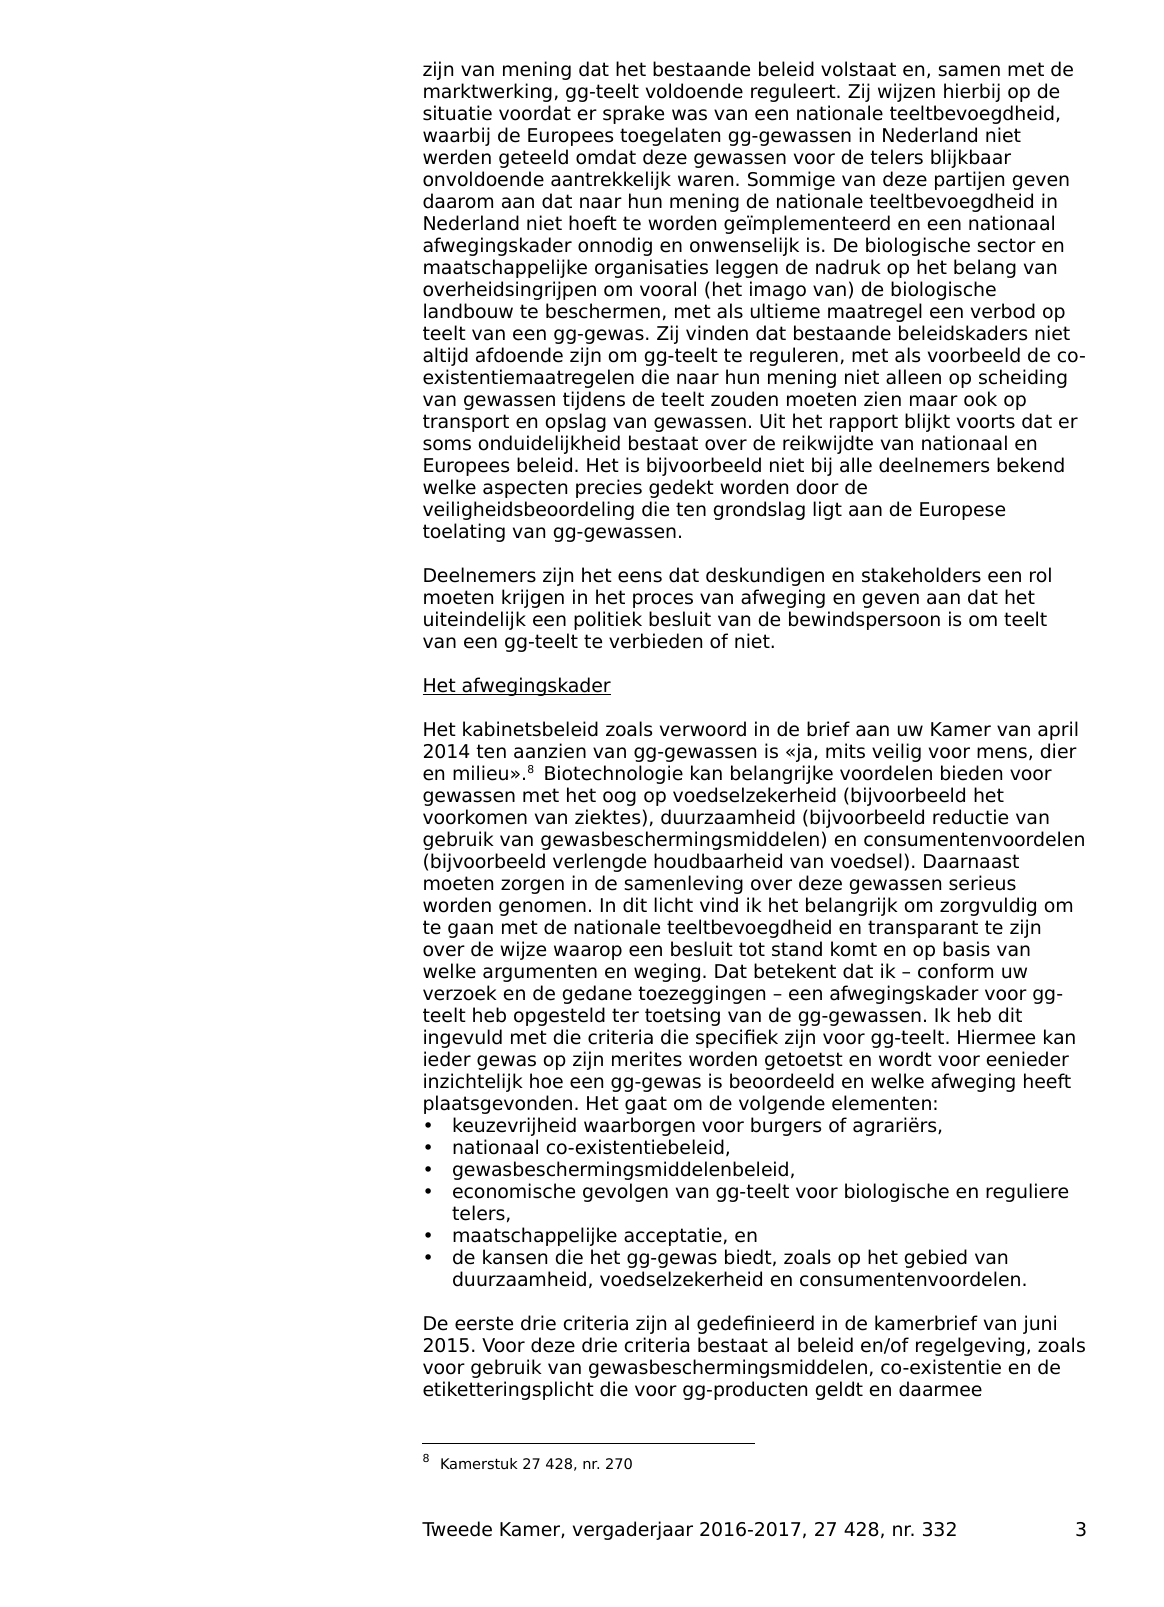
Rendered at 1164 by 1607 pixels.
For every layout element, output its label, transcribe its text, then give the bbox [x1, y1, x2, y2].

text Het kabinetsbeleid zoals verwoord in de brief aan uw Kamer van april 2014 ten aanzien van gg-gewassen is «ja, mits veilig voor mens, dier en milieu». Biotechnologie kan belangrijke voordelen bieden voor gewassen met het oog op voedselzekerheid (bijvoorbeeld het voorkomen van ziektes), duurzaamheid (bijvoorbeeld reductie van gebruik van gewasbeschermingsmiddelen) en consumentenvoordelen (bijvoorbeeld verlengde houdbaarheid van voedsel). Daarnaast moeten zorgen in de samenleving over deze gewassen serieus worden genomen. In dit licht vind ik het belangrijk om zorgvuldig om te gaan met de nationale teeltbevoegdheid en transparant te zijn over de wijze waarop een besluit tot stand komt en op basis van welke argumenten en weging. Dat betekent dat ik – conform uw verzoek en de gedane toezeggingen – een afwegingskader voor gg-teelt heb opgesteld ter toetsing van de gg-gewassen. Ik heb dit ingevuld met die criteria die specifiek zijn voor gg-teelt. Hiermee kan ieder gewas op zijn merites worden getoetst en wordt voor eenieder inzichtelijk hoe een gg-gewas is beoordeeld en welke afweging heeft plaatsgevonden. Het gaat om de volgende elementen: [422, 719, 1087, 1115]
text De eerste drie criteria zijn al gedefinieerd in de kamerbrief van juni 2015. Voor deze drie criteria bestaat al beleid en/of regelgeving, zoals voor gebruik van gewasbeschermingsmiddelen, co-existentie en de etiketteringsplicht die voor gg-producten geldt en daarmee [422, 1313, 1087, 1401]
text Deelnemers zijn het eens dat deskundigen en stakeholders een rol moeten krijgen in het proces van afweging en geven aan dat het uiteindelijk een politiek besluit van de bewindspersoon is om teelt van een gg-teelt te verbieden of niet. [422, 565, 1087, 653]
text • keuzevrijheid waarborgen voor burgers of agrariërs, [422, 1115, 1087, 1137]
subtitle Het afwegingskader [422, 675, 1087, 697]
text • de kansen die het gg-gewas biedt, zoals op het gebied van duurzaamheid, voedselzekerheid en consumentenvoordelen. [422, 1247, 1087, 1291]
text • maatschappelijke acceptatie, en [422, 1224, 1087, 1247]
text • economische gevolgen van gg-teelt voor biologische en reguliere telers, [422, 1181, 1087, 1224]
text Kamerstuk 27 428, nr. 270 [422, 1452, 1087, 1474]
text • gewasbeschermingsmiddelenbeleid, [422, 1159, 1087, 1181]
text zijn van mening dat het bestaande beleid volstaat en, samen met de marktwerking, gg-teelt voldoende reguleert. Zij wijzen hierbij op de situatie voordat er sprake was van een nationale teeltbevoegdheid, waarbij de Europees toegelaten gg-gewassen in Nederland niet werden geteeld omdat deze gewassen voor de telers blijkbaar onvoldoende aantrekkelijk waren. Sommige van deze partijen geven daarom aan dat naar hun mening de nationale teeltbevoegdheid in Nederland niet hoeft te worden geïmplementeerd en een nationaal afwegingskader onnodig en onwenselijk is. De biologische sector en maatschappelijke organisaties leggen de nadruk op het belang van overheidsingrijpen om vooral (het imago van) de biologische landbouw te beschermen, met als ultieme maatregel een verbod op teelt van een gg-gewas. Zij vinden dat bestaande beleidskaders niet altijd afdoende zijn om gg-teelt te reguleren, met als voorbeeld de co-existentiemaatregelen die naar hun mening niet alleen op scheiding van gewassen tijdens de teelt zouden moeten zien maar ook op transport en opslag van gewassen. Uit het rapport blijkt voorts dat er soms onduidelijkheid bestaat over de reikwijdte van nationaal en Europees beleid. Het is bijvoorbeeld niet bij alle deelnemers bekend welke aspecten precies gedekt worden door de veiligheidsbeoordeling die ten grondslag ligt aan de Europese toelating van gg-gewassen. [422, 59, 1087, 543]
text • nationaal co-existentiebeleid, [422, 1137, 1087, 1159]
